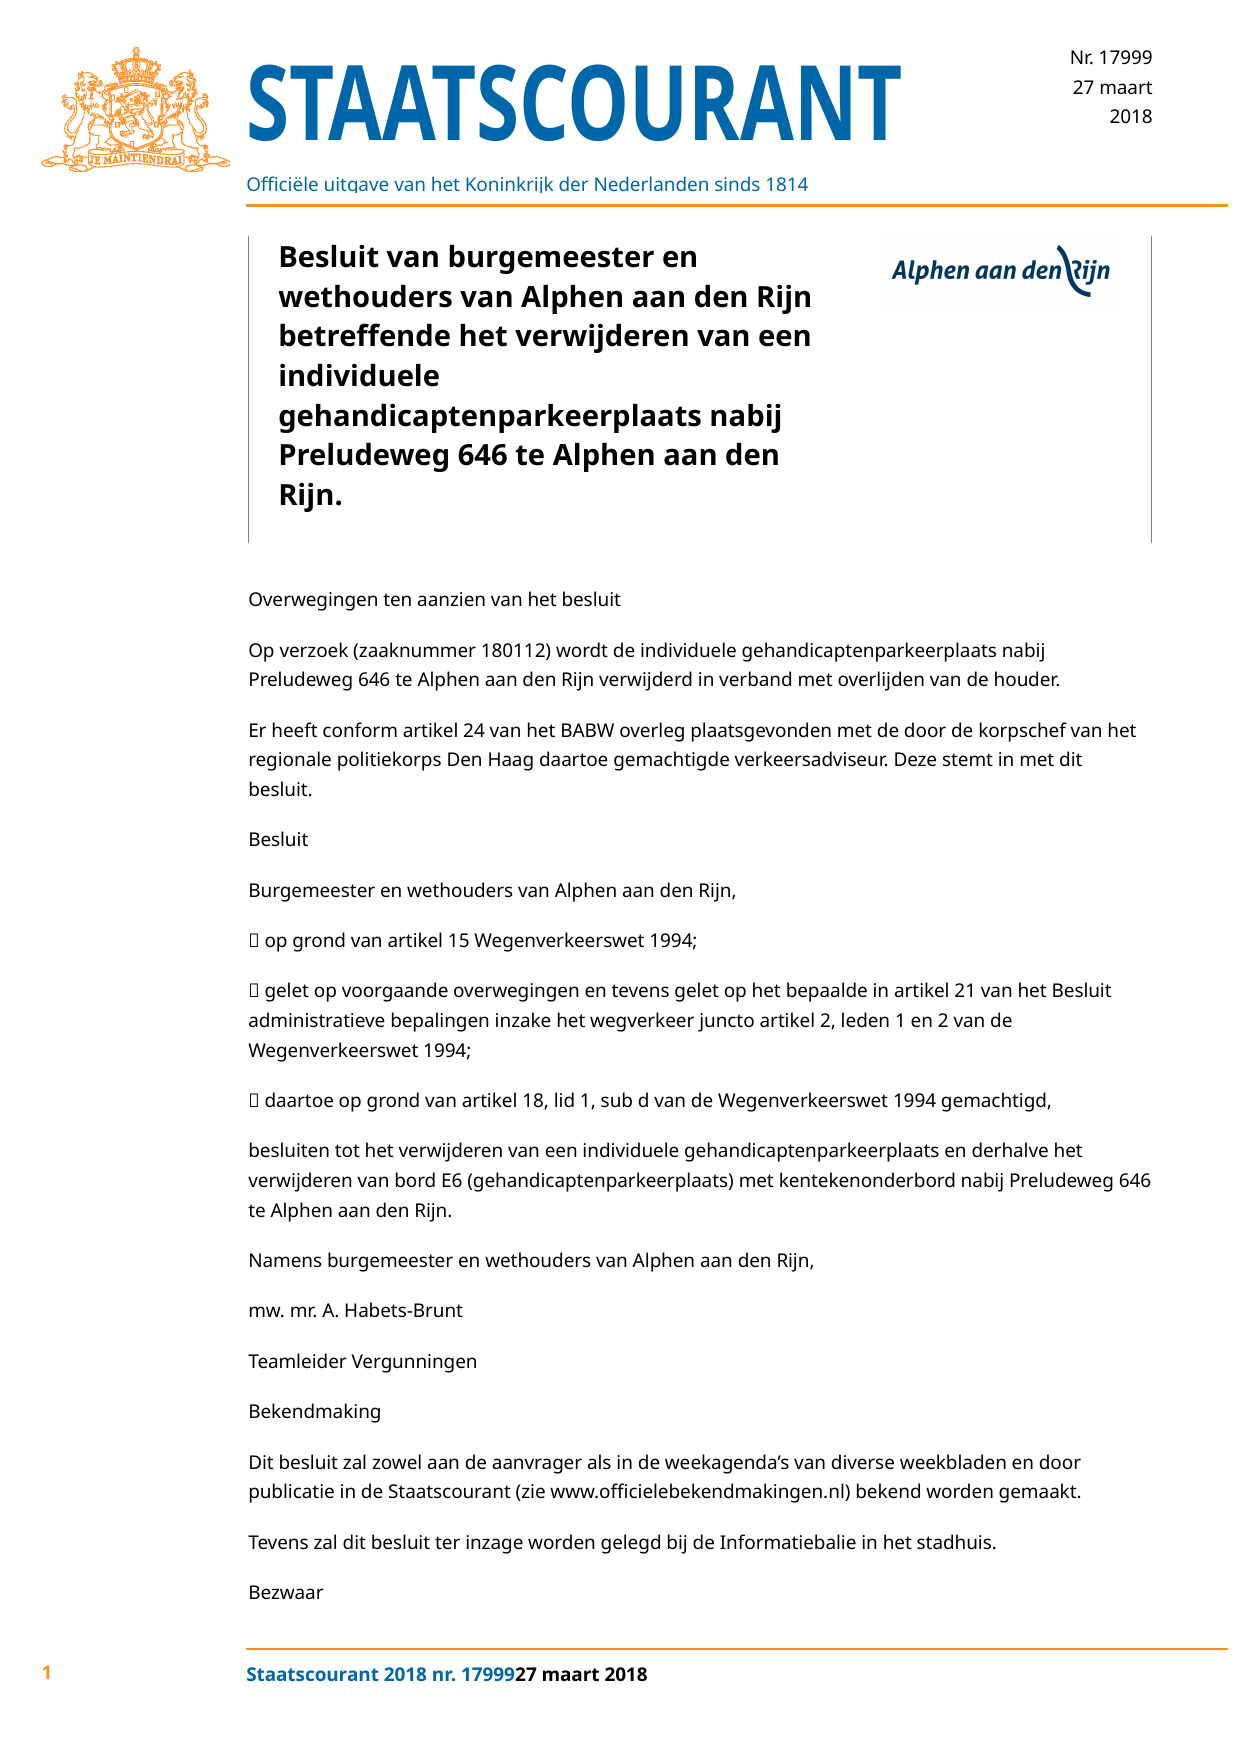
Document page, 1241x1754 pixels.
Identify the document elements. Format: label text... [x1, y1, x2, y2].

text Teamleider Vergunningen [248, 1348, 1152, 1374]
text Burgemeester en wethouders van Alphen aan den Rijn, [248, 877, 1152, 902]
text Bekendmaking [248, 1398, 1152, 1424]
picture [41, 47, 231, 172]
picture [882, 236, 1119, 306]
table_header Besluit van burgemeester en wethouders van Alphen aan den Rijn betreffende het verwijderen van een individuele gehandicaptenparkeerplaats nabij Preludeweg 646 te Alphen aan den Rijn. [249, 236, 850, 543]
text Besluit [248, 826, 1152, 852]
text Bezwaar [248, 1579, 1152, 1605]
text  gelet op voorgaande overwegingen en tevens gelet op het bepaalde in artikel 21 van het Besluit administratieve bepalingen inzake het wegverkeer juncto artikel 2, leden 1 en 2 van de Wegenverkeerswet 1994; [248, 978, 1152, 1062]
text Dit besluit zal zowel aan de aanvrager als in de weekagenda’s van diverse weekbladen en door publicatie in de Staatscourant (zie www.officielebekendmakingen.nl) bekend worden gemaakt. [248, 1449, 1152, 1504]
text besluiten tot het verwijderen van een individuele gehandicaptenparkeerplaats en derhalve het verwijderen van bord E6 (gehandicaptenparkeerplaats) met kentekenonderbord nabij Preludeweg 646 te Alphen aan den Rijn. [248, 1138, 1152, 1222]
text  daartoe op grond van artikel 18, lid 1, sub d van de Wegenverkeerswet 1994 gemachtigd, [248, 1087, 1152, 1113]
text Overwegingen ten aanzien van het besluit [248, 586, 1152, 612]
text mw. mr. A. Habets-Brunt [248, 1298, 1152, 1323]
text Tevens zal dit besluit ter inzage worden gelegd bij de Informatiebalie in het stadhuis. [248, 1529, 1152, 1554]
table_header [850, 236, 1151, 543]
text Er heeft conform artikel 24 van het BABW overleg plaatsgevonden met de door de korpschef van het regionale politiekorps Den Haag daartoe gemachtigde verkeersadviseur. Deze stemt in met dit besluit. [248, 717, 1152, 802]
text Namens burgemeester en wethouders van Alphen aan den Rijn, [248, 1247, 1152, 1273]
text Op verzoek (zaaknummer 180112) wordt de individuele gehandicaptenparkeerplaats nabij Preludeweg 646 te Alphen aan den Rijn verwijderd in verband met overlijden van de houder. [248, 637, 1152, 692]
text  op grond van artikel 15 Wegenverkeerswet 1994; [248, 927, 1152, 953]
